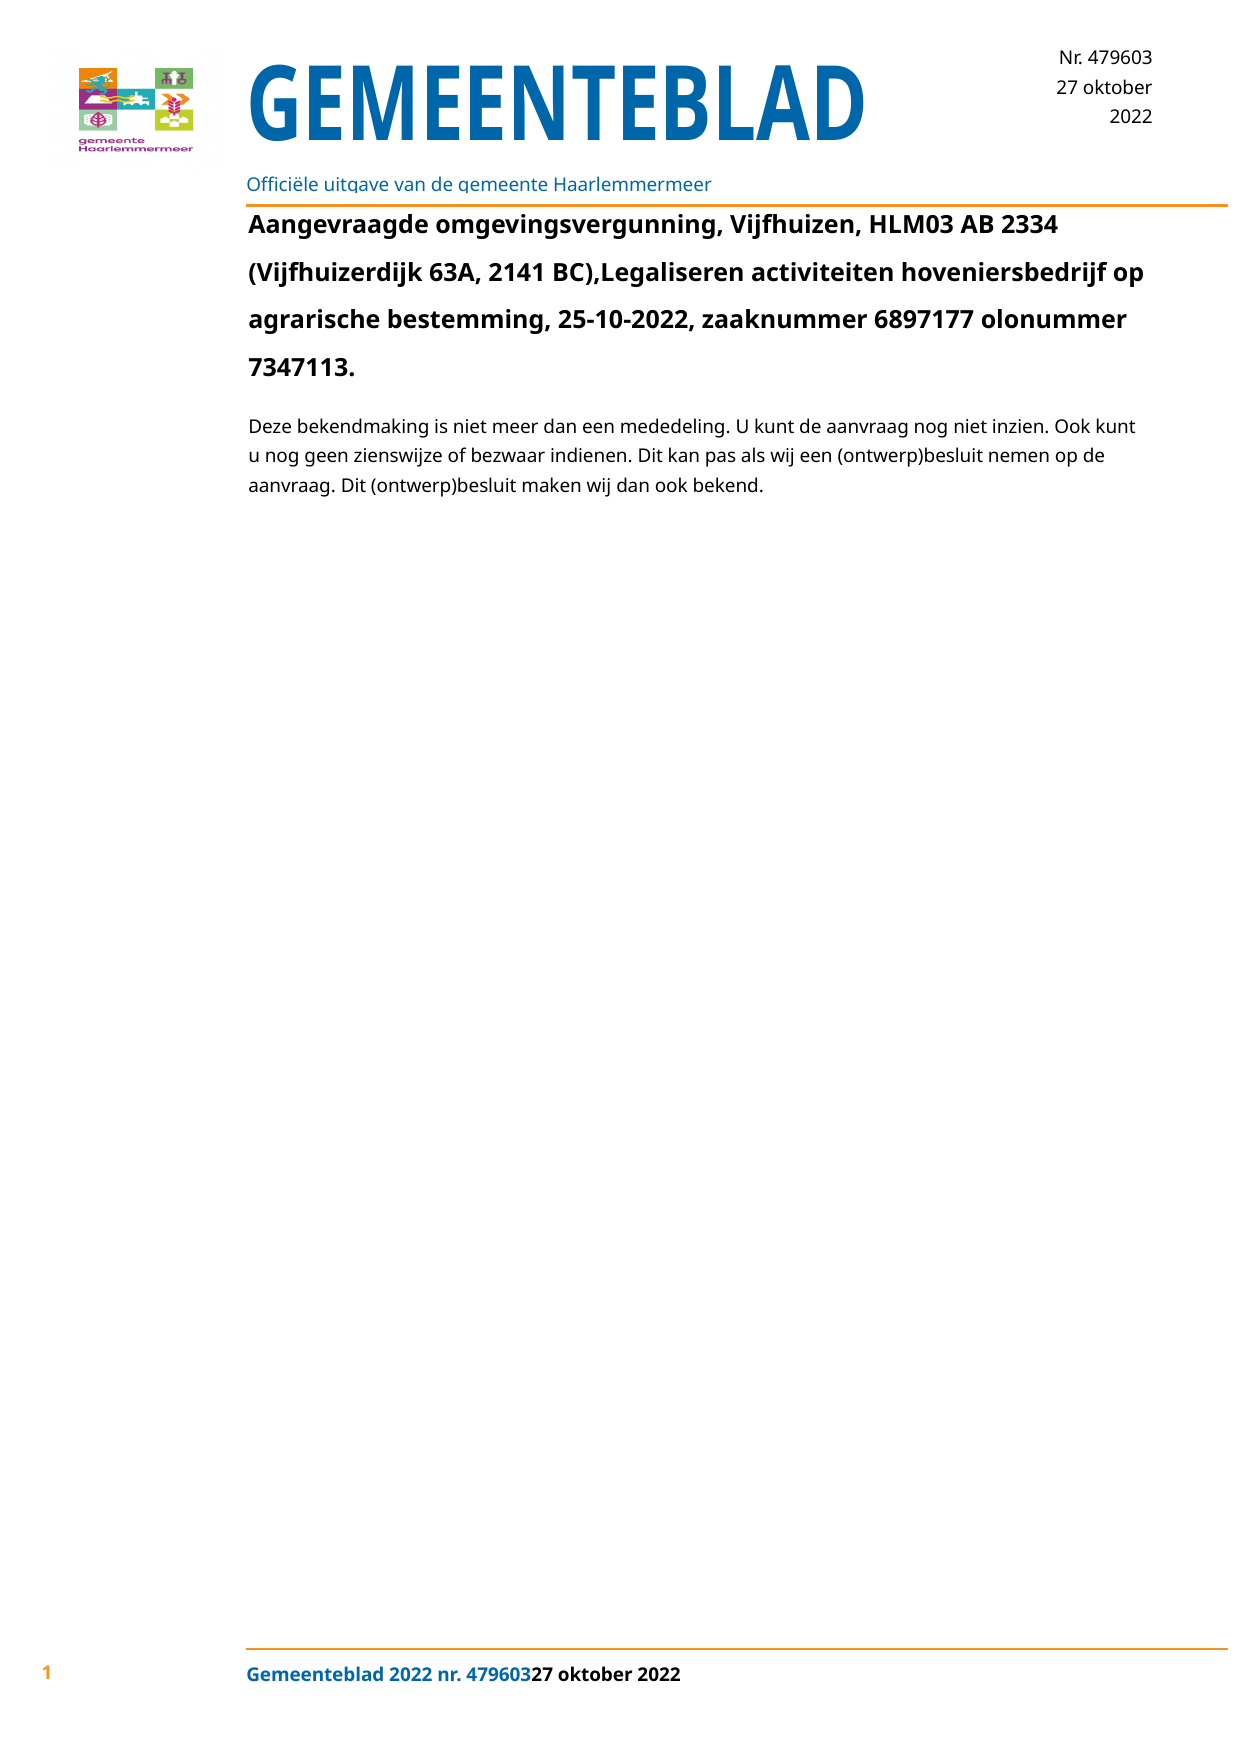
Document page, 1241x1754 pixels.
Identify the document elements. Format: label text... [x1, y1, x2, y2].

text Aangevraagde omgevingsvergunning, Vijfhuizen, HLM03 AB 2334 (Vijfhuizerdijk 63A, 2141 BC),Legaliseren activiteiten hoveniersbedrijf op agrarische bestemming, 25-10-2022, zaaknummer 6897177 olonummer 7347113. [248, 207, 1152, 384]
text Deze bekendmaking is niet meer dan een mededeling. U kunt de aanvraag nog niet inzien. Ook kunt u nog geen zienswijze of bezwaar indienen. Dit kan pas als wij een (ontwerp)besluit nemen op de aanvraag. Dit (ontwerp)besluit maken wij dan ook bekend. [248, 413, 1152, 498]
picture [41, 47, 231, 172]
